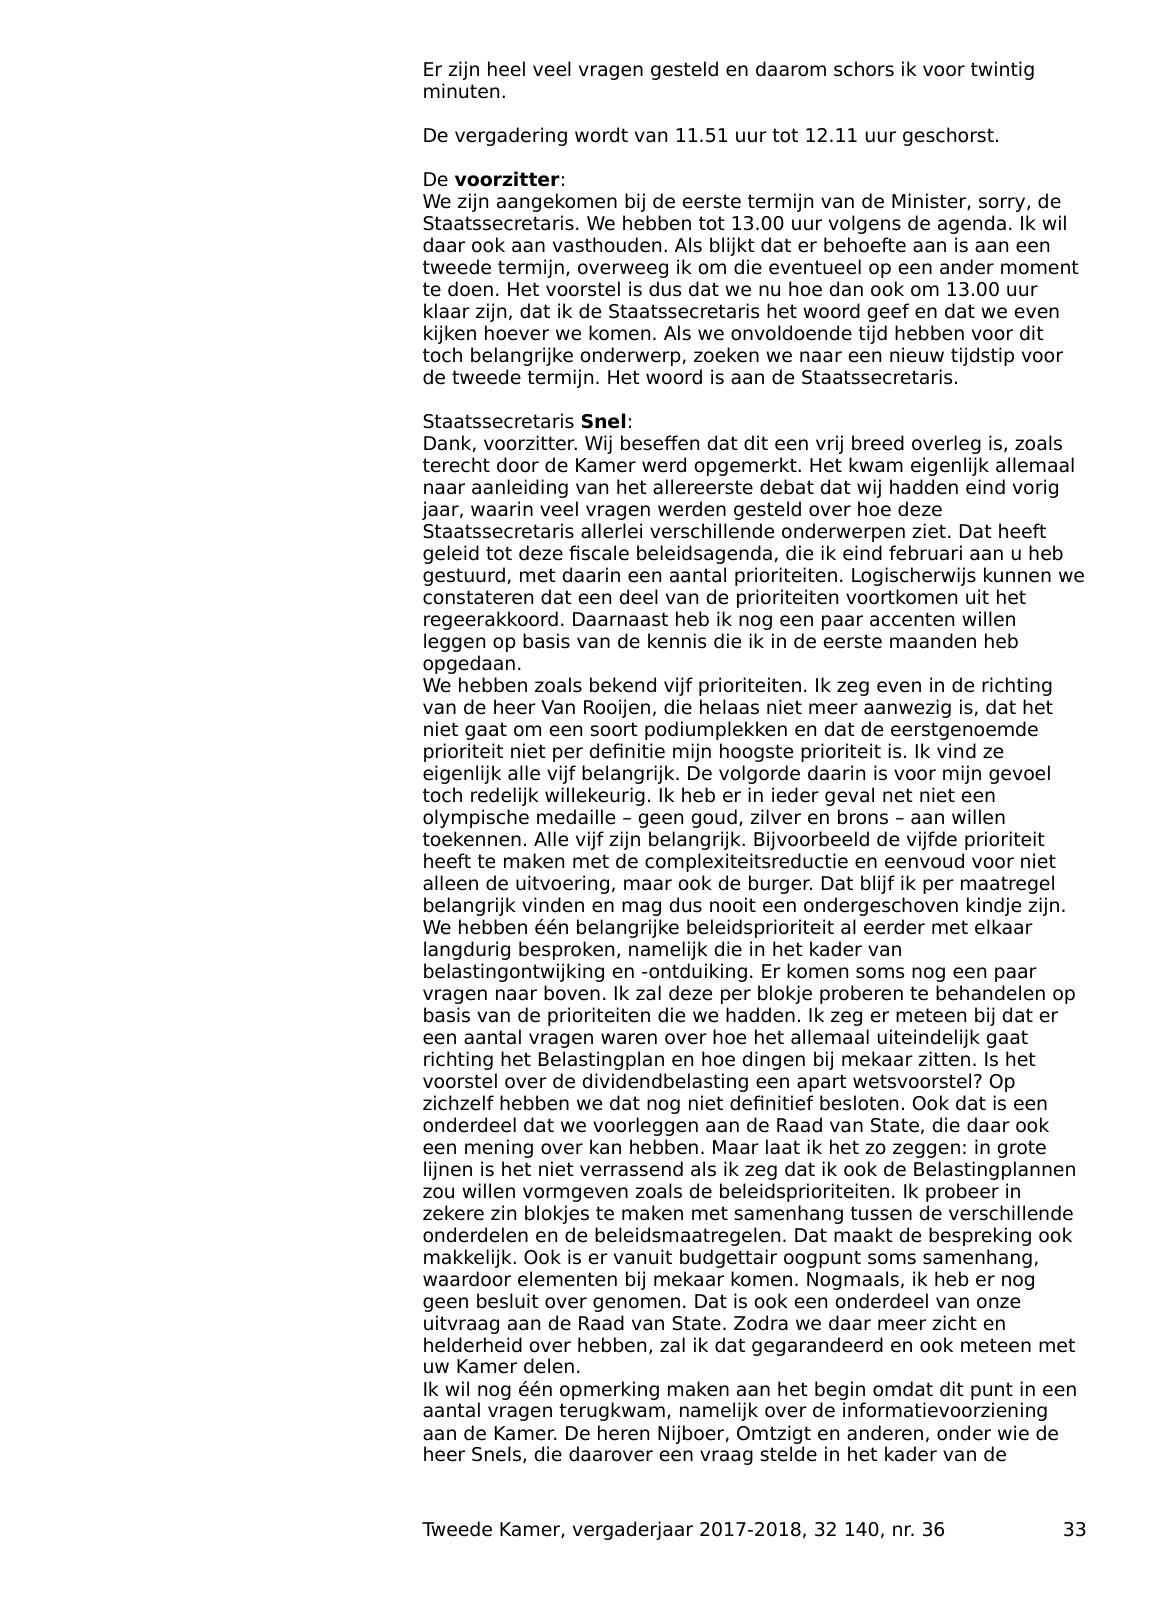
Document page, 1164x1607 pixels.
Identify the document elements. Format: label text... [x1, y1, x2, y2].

text De voorzitter: [422, 169, 1087, 191]
text We zijn aangekomen bij de eerste termijn van de Minister, sorry, de Staatssecretaris. We hebben tot 13.00 uur volgens de agenda. Ik wil daar ook aan vasthouden. Als blijkt dat er behoefte aan is aan een tweede termijn, overweeg ik om die eventueel op een ander moment te doen. Het voorstel is dus dat we nu hoe dan ook om 13.00 uur klaar zijn, dat ik de Staatssecretaris het woord geef en dat we even kijken hoever we komen. Als we onvoldoende tijd hebben voor dit toch belangrijke onderwerp, zoeken we naar een nieuw tijdstip voor de tweede termijn. Het woord is aan de Staatssecretaris. [422, 191, 1087, 389]
text Ik wil nog één opmerking maken aan het begin omdat dit punt in een aantal vragen terugkwam, namelijk over de informatievoorziening aan de Kamer. De heren Nijboer, Omtzigt en anderen, onder wie de heer Snels, die daarover een vraag stelde in het kader van de [422, 1378, 1087, 1466]
text Staatssecretaris Snel: [422, 411, 1087, 433]
text Dank, voorzitter. Wij beseffen dat dit een vrij breed overleg is, zoals terecht door de Kamer werd opgemerkt. Het kwam eigenlijk allemaal naar aanleiding van het allereerste debat dat wij hadden eind vorig jaar, waarin veel vragen werden gesteld over hoe deze Staatssecretaris allerlei verschillende onderwerpen ziet. Dat heeft geleid tot deze fiscale beleidsagenda, die ik eind februari aan u heb gestuurd, met daarin een aantal prioriteiten. Logischerwijs kunnen we constateren dat een deel van de prioriteiten voortkomen uit het regeerakkoord. Daarnaast heb ik nog een paar accenten willen leggen op basis van de kennis die ik in de eerste maanden heb opgedaan. [422, 433, 1087, 675]
text We hebben één belangrijke beleidsprioriteit al eerder met elkaar langdurig besproken, namelijk die in het kader van belastingontwijking en -ontduiking. Er komen soms nog een paar vragen naar boven. Ik zal deze per blokje proberen te behandelen op basis van de prioriteiten die we hadden. Ik zeg er meteen bij dat er een aantal vragen waren over hoe het allemaal uiteindelijk gaat richting het Belastingplan en hoe dingen bij mekaar zitten. Is het voorstel over de dividendbelasting een apart wetsvoorstel? Op zichzelf hebben we dat nog niet definitief besloten. Ook dat is een onderdeel dat we voorleggen aan de Raad van State, die daar ook een mening over kan hebben. Maar laat ik het zo zeggen: in grote lijnen is het niet verrassend als ik zeg dat ik ook de Belastingplannen zou willen vormgeven zoals de beleidsprioriteiten. Ik probeer in zekere zin blokjes te maken met samenhang tussen de verschillende onderdelen en de beleidsmaatregelen. Dat maakt de bespreking ook makkelijk. Ook is er vanuit budgettair oogpunt soms samenhang, waardoor elementen bij mekaar komen. Nogmaals, ik heb er nog geen besluit over genomen. Dat is ook een onderdeel van onze uitvraag aan de Raad van State. Zodra we daar meer zicht en helderheid over hebben, zal ik dat gegarandeerd en ook meteen met uw Kamer delen. [422, 917, 1087, 1378]
text De vergadering wordt van 11.51 uur tot 12.11 uur geschorst. [422, 125, 1087, 147]
text Er zijn heel veel vragen gesteld en daarom schors ik voor twintig minuten. [422, 59, 1087, 103]
text We hebben zoals bekend vijf prioriteiten. Ik zeg even in de richting van de heer Van Rooijen, die helaas niet meer aanwezig is, dat het niet gaat om een soort podiumplekken en dat de eerstgenoemde prioriteit niet per definitie mijn hoogste prioriteit is. Ik vind ze eigenlijk alle vijf belangrijk. De volgorde daarin is voor mijn gevoel toch redelijk willekeurig. Ik heb er in ieder geval net niet een olympische medaille – geen goud, zilver en brons – aan willen toekennen. Alle vijf zijn belangrijk. Bijvoorbeeld de vijfde prioriteit heeft te maken met de complexiteitsreductie en eenvoud voor niet alleen de uitvoering, maar ook de burger. Dat blijf ik per maatregel belangrijk vinden en mag dus nooit een ondergeschoven kindje zijn. [422, 675, 1087, 917]
